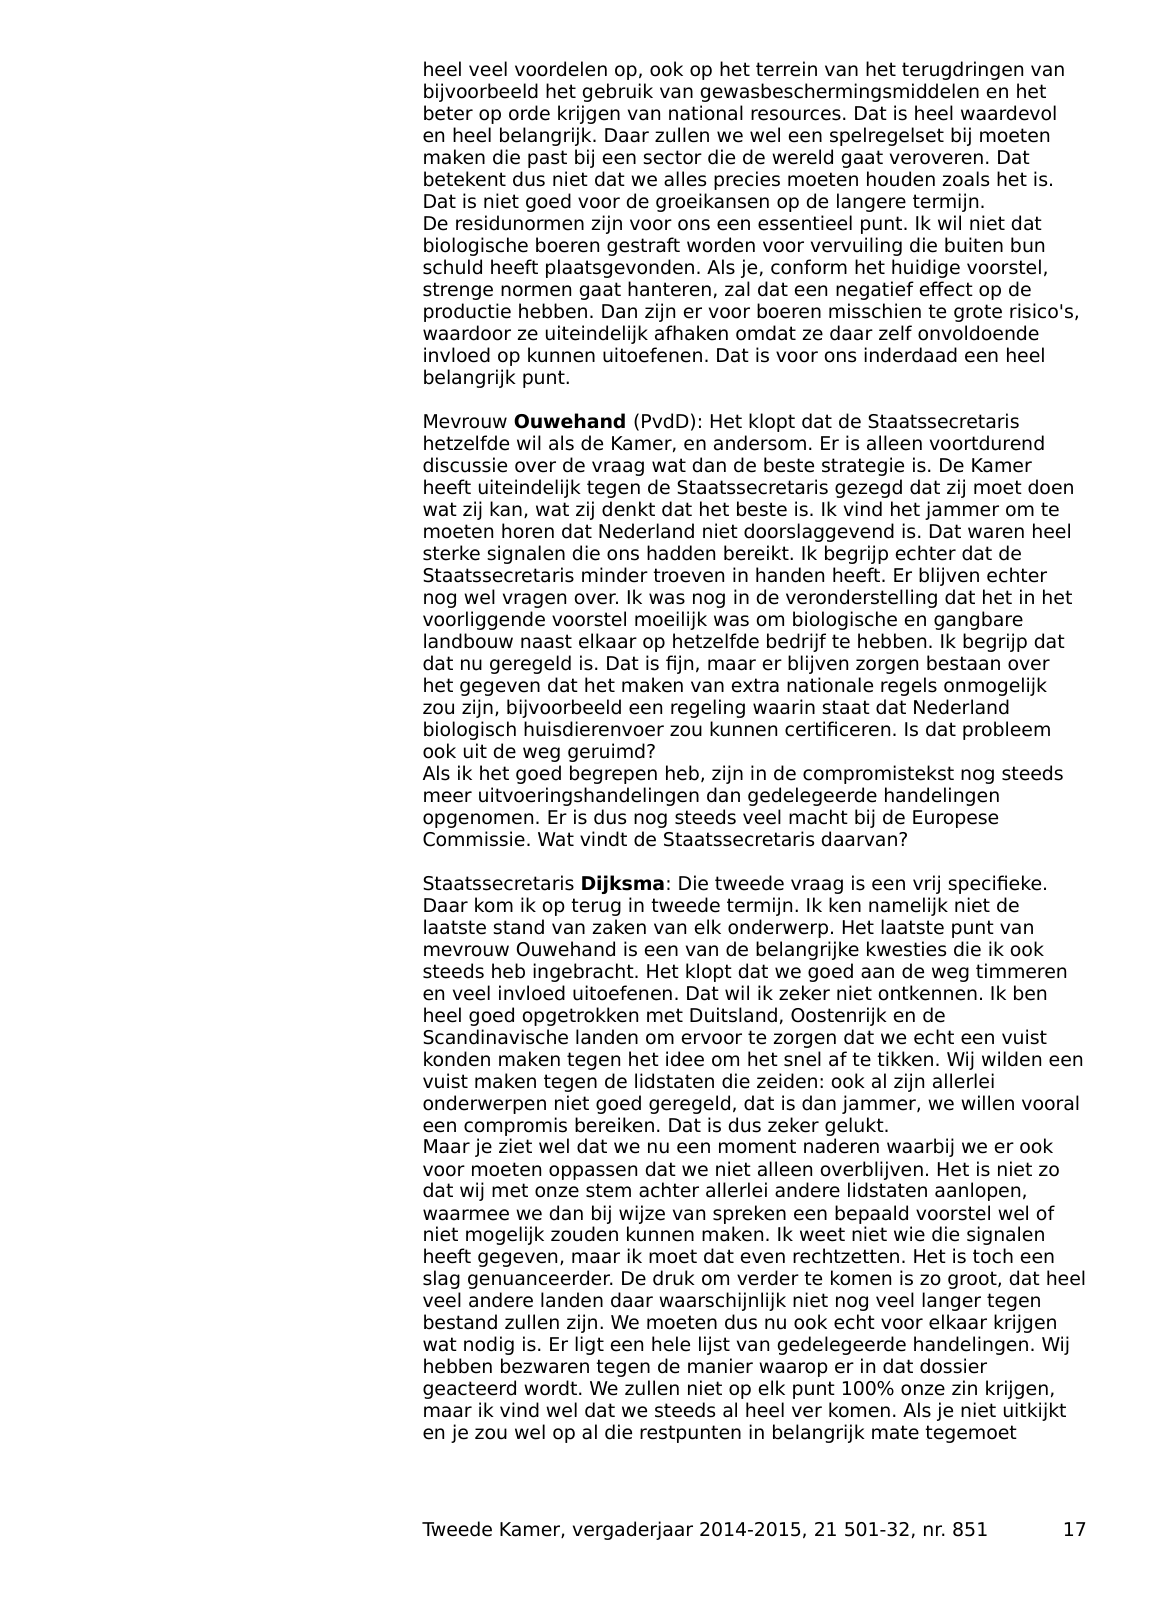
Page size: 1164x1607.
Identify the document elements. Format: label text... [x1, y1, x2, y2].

text heel veel voordelen op, ook op het terrein van het terugdringen van bijvoorbeeld het gebruik van gewasbeschermingsmiddelen en het beter op orde krijgen van national resources. Dat is heel waardevol en heel belangrijk. Daar zullen we wel een spelregelset bij moeten maken die past bij een sector die de wereld gaat veroveren. Dat betekent dus niet dat we alles precies moeten houden zoals het is. Dat is niet goed voor de groeikansen op de langere termijn. [422, 59, 1087, 213]
text Maar je ziet wel dat we nu een moment naderen waarbij we er ook voor moeten oppassen dat we niet alleen overblijven. Het is niet zo dat wij met onze stem achter allerlei andere lidstaten aanlopen, waarmee we dan bij wijze van spreken een bepaald voorstel wel of niet mogelijk zouden kunnen maken. Ik weet niet wie die signalen heeft gegeven, maar ik moet dat even rechtzetten. Het is toch een slag genuanceerder. De druk om verder te komen is zo groot, dat heel veel andere landen daar waarschijnlijk niet nog veel langer tegen bestand zullen zijn. We moeten dus nu ook echt voor elkaar krijgen wat nodig is. Er ligt een hele lijst van gedelegeerde handelingen. Wij hebben bezwaren tegen de manier waarop er in dat dossier geacteerd wordt. We zullen niet op elk punt 100% onze zin krijgen, maar ik vind wel dat we steeds al heel ver komen. Als je niet uitkijkt en je zou wel op al die restpunten in belangrijk mate tegemoet [422, 1136, 1087, 1444]
text De residunormen zijn voor ons een essentieel punt. Ik wil niet dat biologische boeren gestraft worden voor vervuiling die buiten bun schuld heeft plaatsgevonden. Als je, conform het huidige voorstel, strenge normen gaat hanteren, zal dat een negatief effect op de productie hebben. Dan zijn er voor boeren misschien te grote risico's, waardoor ze uiteindelijk afhaken omdat ze daar zelf onvoldoende invloed op kunnen uitoefenen. Dat is voor ons inderdaad een heel belangrijk punt. [422, 213, 1087, 389]
text Mevrouw Ouwehand (PvdD): Het klopt dat de Staatssecretaris hetzelfde wil als de Kamer, en andersom. Er is alleen voortdurend discussie over de vraag wat dan de beste strategie is. De Kamer heeft uiteindelijk tegen de Staatssecretaris gezegd dat zij moet doen wat zij kan, wat zij denkt dat het beste is. Ik vind het jammer om te moeten horen dat Nederland niet doorslaggevend is. Dat waren heel sterke signalen die ons hadden bereikt. Ik begrijp echter dat de Staatssecretaris minder troeven in handen heeft. Er blijven echter nog wel vragen over. Ik was nog in de veronderstelling dat het in het voorliggende voorstel moeilijk was om biologische en gangbare landbouw naast elkaar op hetzelfde bedrijf te hebben. Ik begrijp dat dat nu geregeld is. Dat is fijn, maar er blijven zorgen bestaan over het gegeven dat het maken van extra nationale regels onmogelijk zou zijn, bijvoorbeeld een regeling waarin staat dat Nederland biologisch huisdierenvoer zou kunnen certificeren. Is dat probleem ook uit de weg geruimd? [422, 411, 1087, 763]
text Staatssecretaris Dijksma: Die tweede vraag is een vrij specifieke. Daar kom ik op terug in tweede termijn. Ik ken namelijk niet de laatste stand van zaken van elk onderwerp. Het laatste punt van mevrouw Ouwehand is een van de belangrijke kwesties die ik ook steeds heb ingebracht. Het klopt dat we goed aan de weg timmeren en veel invloed uitoefenen. Dat wil ik zeker niet ontkennen. Ik ben heel goed opgetrokken met Duitsland, Oostenrijk en de Scandinavische landen om ervoor te zorgen dat we echt een vuist konden maken tegen het idee om het snel af te tikken. Wij wilden een vuist maken tegen de lidstaten die zeiden: ook al zijn allerlei onderwerpen niet goed geregeld, dat is dan jammer, we willen vooral een compromis bereiken. Dat is dus zeker gelukt. [422, 873, 1087, 1136]
text Als ik het goed begrepen heb, zijn in de compromistekst nog steeds meer uitvoeringshandelingen dan gedelegeerde handelingen opgenomen. Er is dus nog steeds veel macht bij de Europese Commissie. Wat vindt de Staatssecretaris daarvan? [422, 763, 1087, 851]
